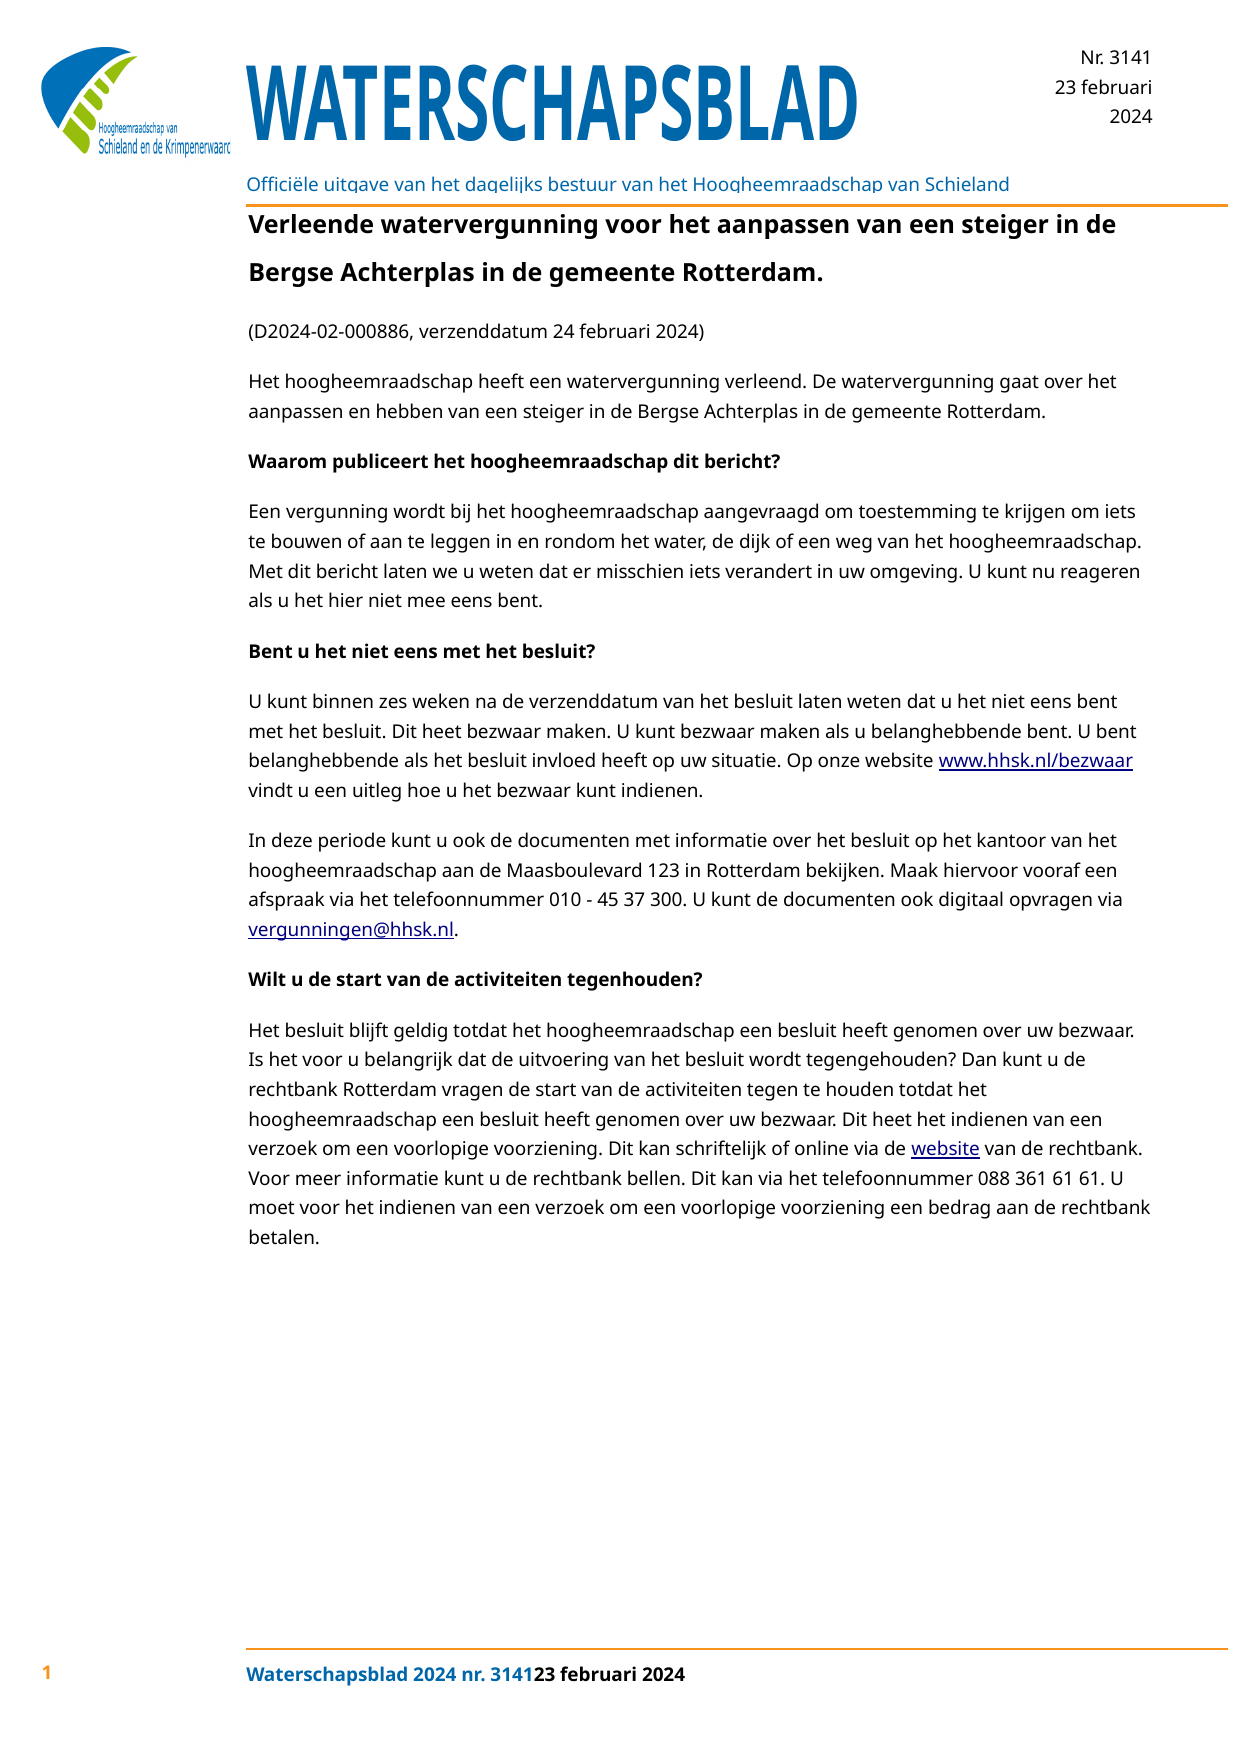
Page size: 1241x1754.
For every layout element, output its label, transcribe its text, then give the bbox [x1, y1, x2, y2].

text U kunt binnen zes weken na de verzenddatum van het besluit laten weten dat u het niet eens bent met het besluit. Dit heet bezwaar maken. U kunt bezwaar maken als u belanghebbende bent. U bent belanghebbende als het besluit invloed heeft op uw situatie. Op onze website www.hhsk.nl/bezwaar vindt u een uitleg hoe u het bezwaar kunt indienen. [248, 688, 1152, 803]
text Een vergunning wordt bij het hoogheemraadschap aangevraagd om toestemming te krijgen om iets te bouwen of aan te leggen in en rondom het water, de dijk of een weg van het hoogheemraadschap. Met dit bericht laten we u weten dat er misschien iets verandert in uw omgeving. U kunt nu reageren als u het hier niet mee eens bent. [248, 499, 1152, 613]
text In deze periode kunt u ook de documenten met informatie over het besluit op het kantoor van het hoogheemraadschap aan de Maasboulevard 123 in Rotterdam bekijken. Maak hiervoor vooraf een afspraak via het telefoonnummer 010 - 45 37 300. U kunt de documenten ook digitaal opvragen via vergunningen@hhsk.nl. [248, 827, 1152, 942]
text Wilt u de start van de activiteiten tegenhouden? [248, 967, 1152, 992]
picture [41, 47, 231, 172]
text Het hoogheemraadschap heeft een watervergunning verleend. De watervergunning gaat over het aanpassen en hebben van een steiger in de Bergse Achterplas in de gemeente Rotterdam. [248, 368, 1152, 424]
text (D2024-02-000886, verzenddatum 24 februari 2024) [248, 318, 1152, 344]
text Waarom publiceert het hoogheemraadschap dit bericht? [248, 448, 1152, 474]
text Verleende watervergunning voor het aanpassen van een steiger in de Bergse Achterplas in de gemeente Rotterdam. [248, 207, 1152, 288]
text Het besluit blijft geldig totdat het hoogheemraadschap een besluit heeft genomen over uw bezwaar. Is het voor u belangrijk dat de uitvoering van het besluit wordt tegengehouden? Dan kunt u de rechtbank Rotterdam vragen de start van de activiteiten tegen te houden totdat het hoogheemraadschap een besluit heeft genomen over uw bezwaar. Dit heet het indienen van een verzoek om een voorlopige voorziening. Dit kan schriftelijk of online via de website van de rechtbank. Voor meer informatie kunt u de rechtbank bellen. Dit kan via het telefoonnummer 088 361 61 61. U moet voor het indienen van een verzoek om een voorlopige voorziening een bedrag aan de rechtbank betalen. [248, 1017, 1152, 1250]
text Bent u het niet eens met het besluit? [248, 638, 1152, 664]
